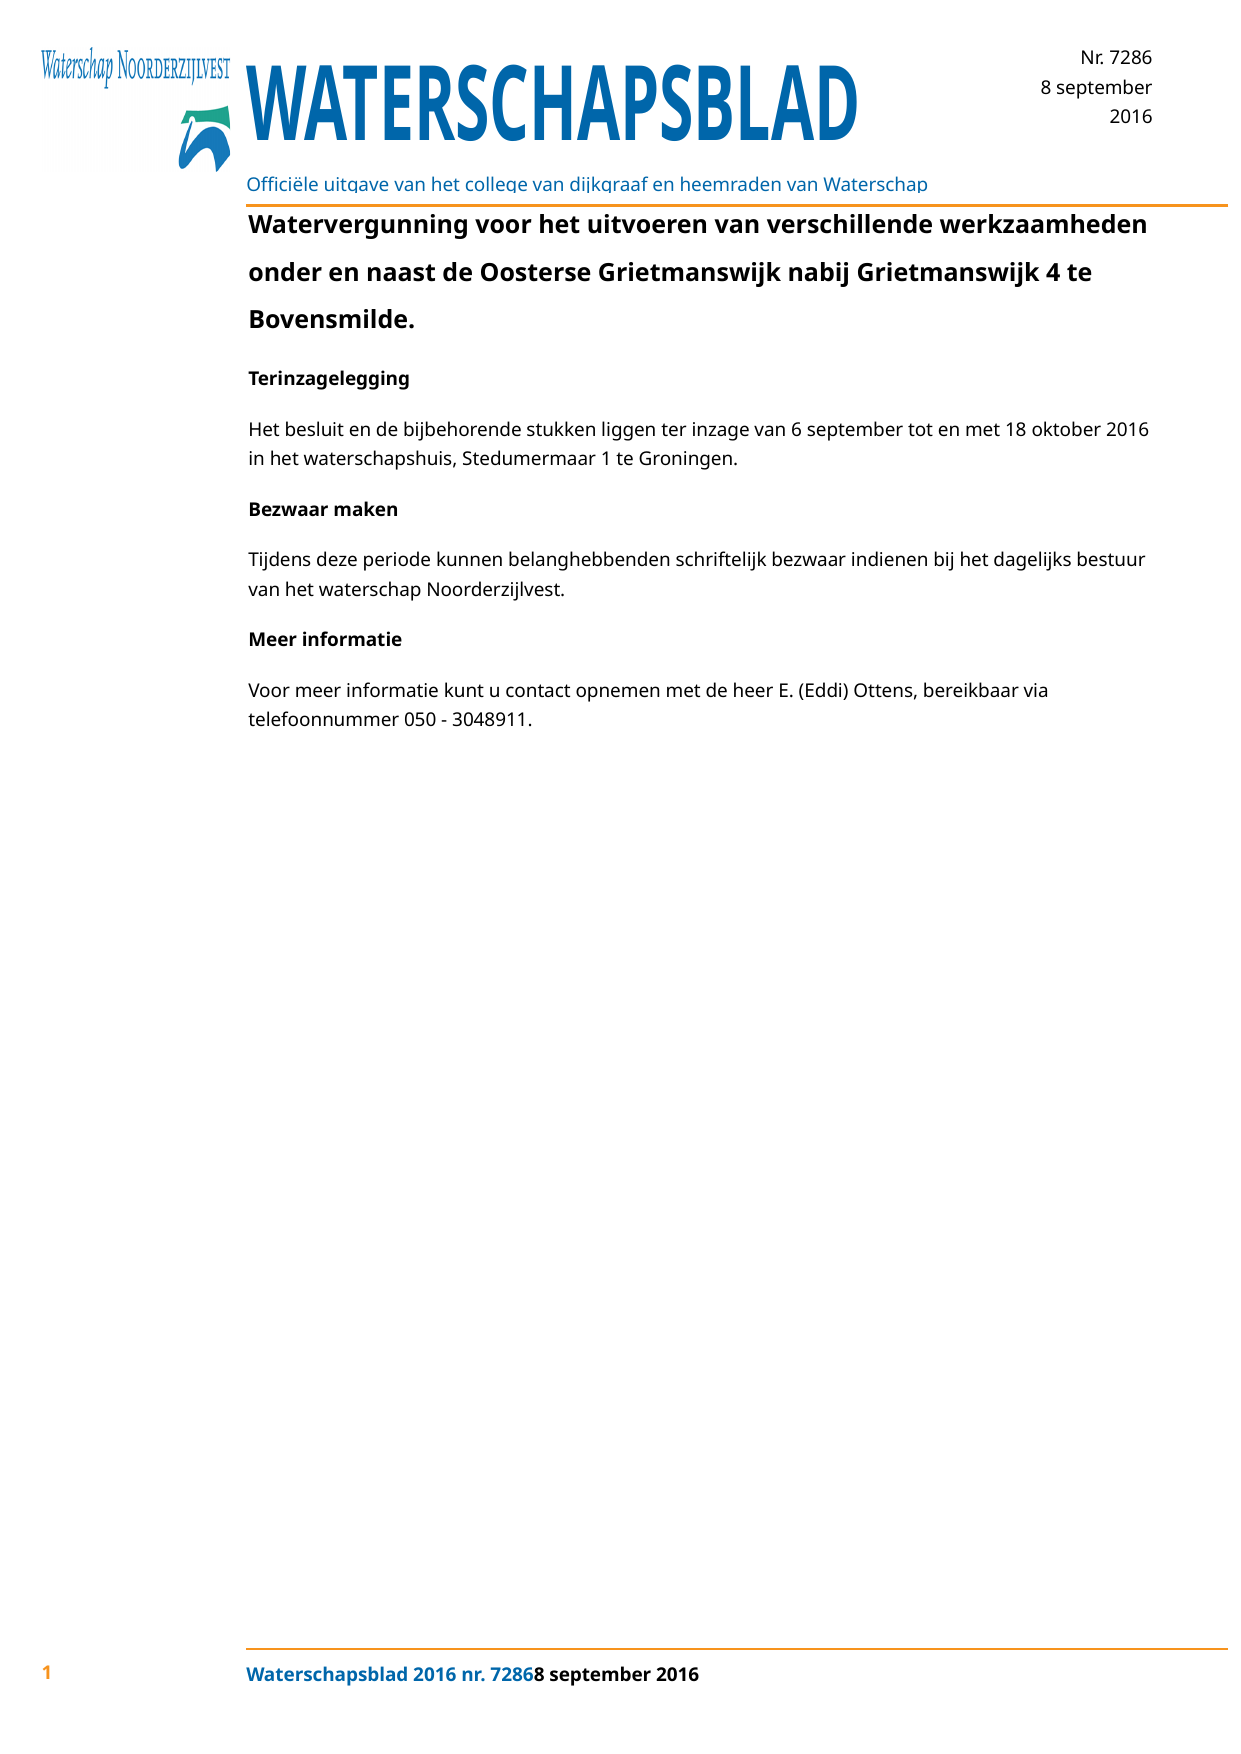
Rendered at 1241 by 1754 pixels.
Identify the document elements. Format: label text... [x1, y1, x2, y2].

text Terinzagelegging [248, 366, 1152, 391]
text Meer informatie [248, 626, 1152, 652]
text Watervergunning voor het uitvoeren van verschillende werkzaamheden onder en naast de Oosterse Grietmanswijk nabij Grietmanswijk 4 te Bovensmilde. [248, 207, 1152, 336]
text Tijdens deze periode kunnen belanghebbenden schriftelijk bezwaar indienen bij het dagelijks bestuur van het waterschap Noorderzijlvest. [248, 546, 1152, 602]
text Het besluit en de bijbehorende stukken liggen ter inzage van 6 september tot en met 18 oktober 2016 in het waterschapshuis, Stedumermaar 1 te Groningen. [248, 416, 1152, 471]
picture [41, 47, 231, 172]
text Voor meer informatie kunt u contact opnemen met de heer E. (Eddi) Ottens, bereikbaar via telefoonnummer 050 - 3048911. [248, 677, 1152, 732]
text Bezwaar maken [248, 496, 1152, 522]
